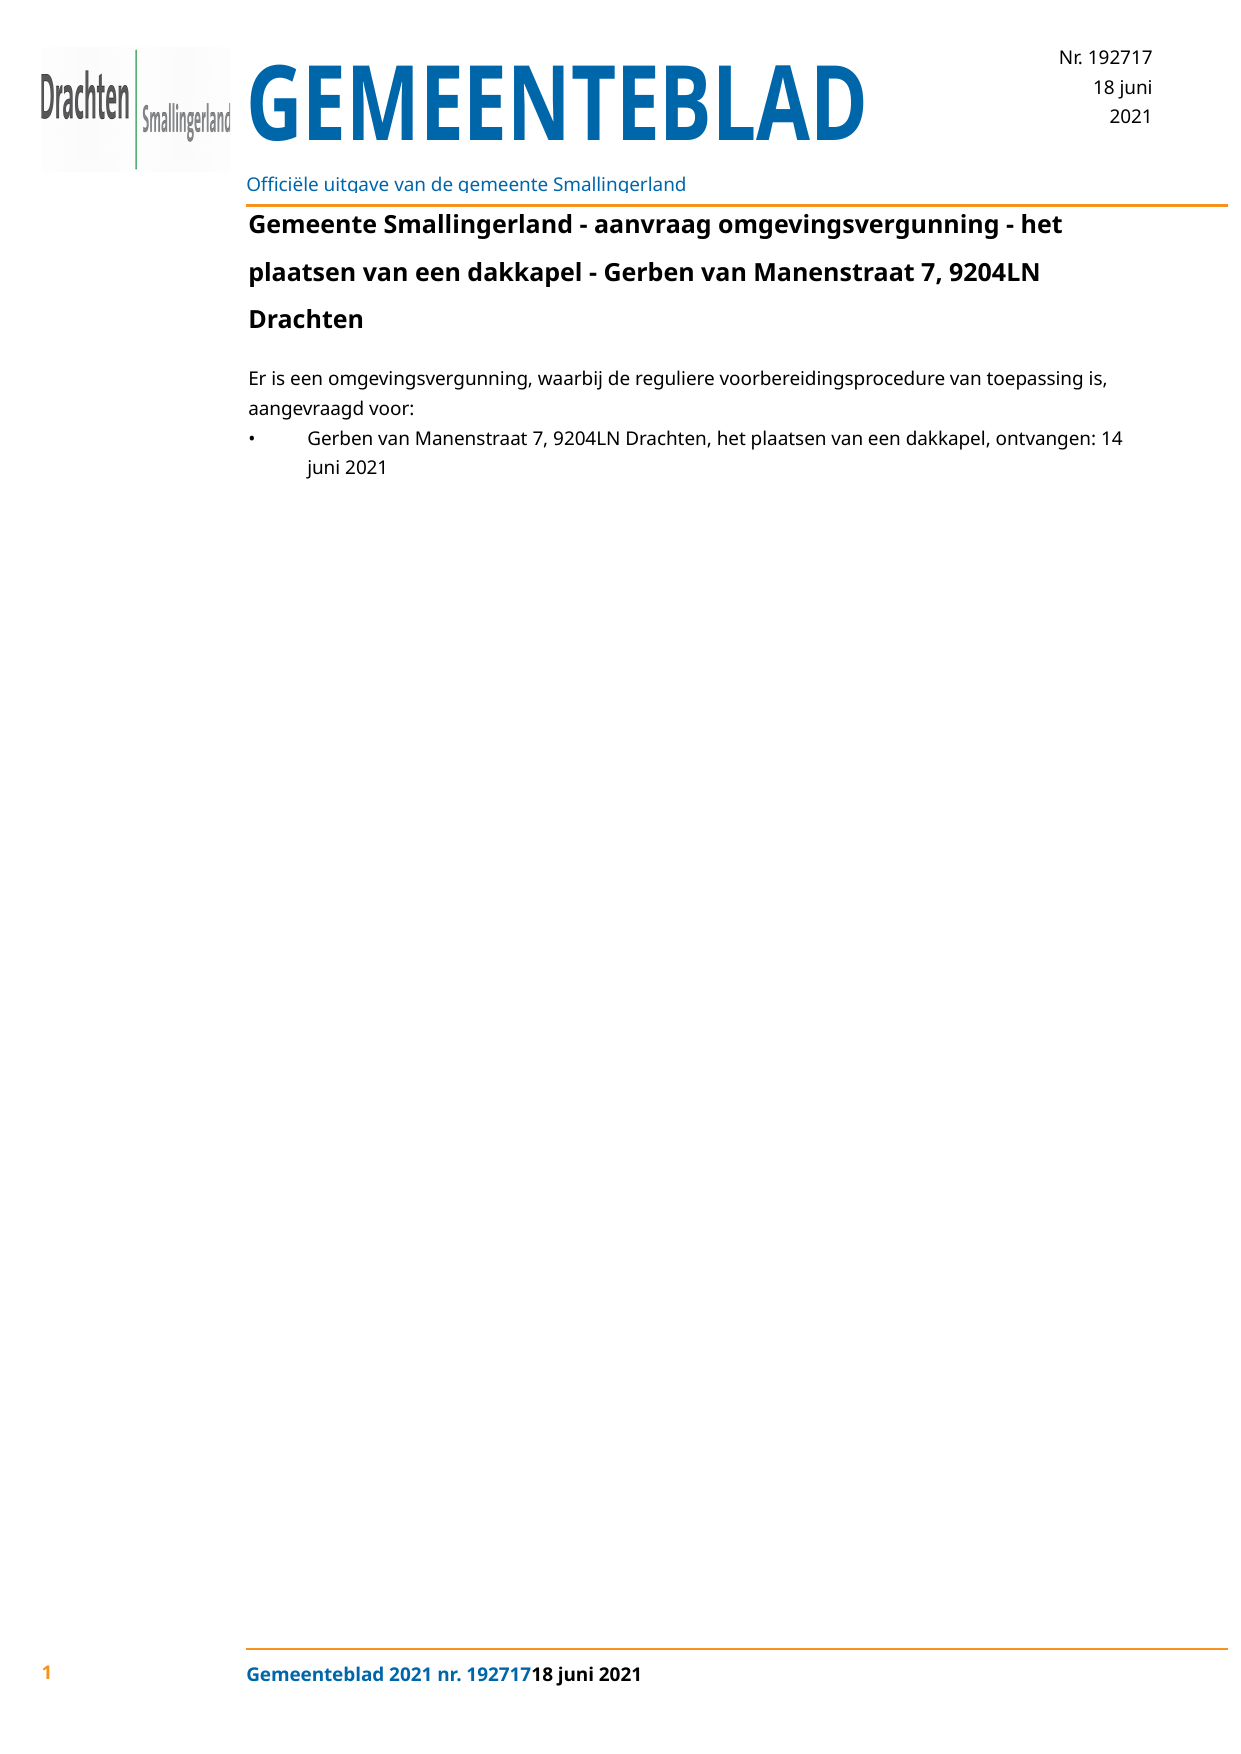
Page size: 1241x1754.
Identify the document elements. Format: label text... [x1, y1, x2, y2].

picture [41, 47, 231, 172]
text Er is een omgevingsvergunning, waarbij de reguliere voorbereidingsprocedure van toepassing is, aangevraagd voor: [248, 366, 1152, 421]
text Gemeente Smallingerland - aanvraag omgevingsvergunning - het plaatsen van een dakkapel - Gerben van Manenstraat 7, 9204LN Drachten [248, 207, 1152, 336]
list Gerben van Manenstraat 7, 9204LN Drachten, het plaatsen van een dakkapel, ontvangen: 14 juni 2021 [248, 425, 1152, 480]
